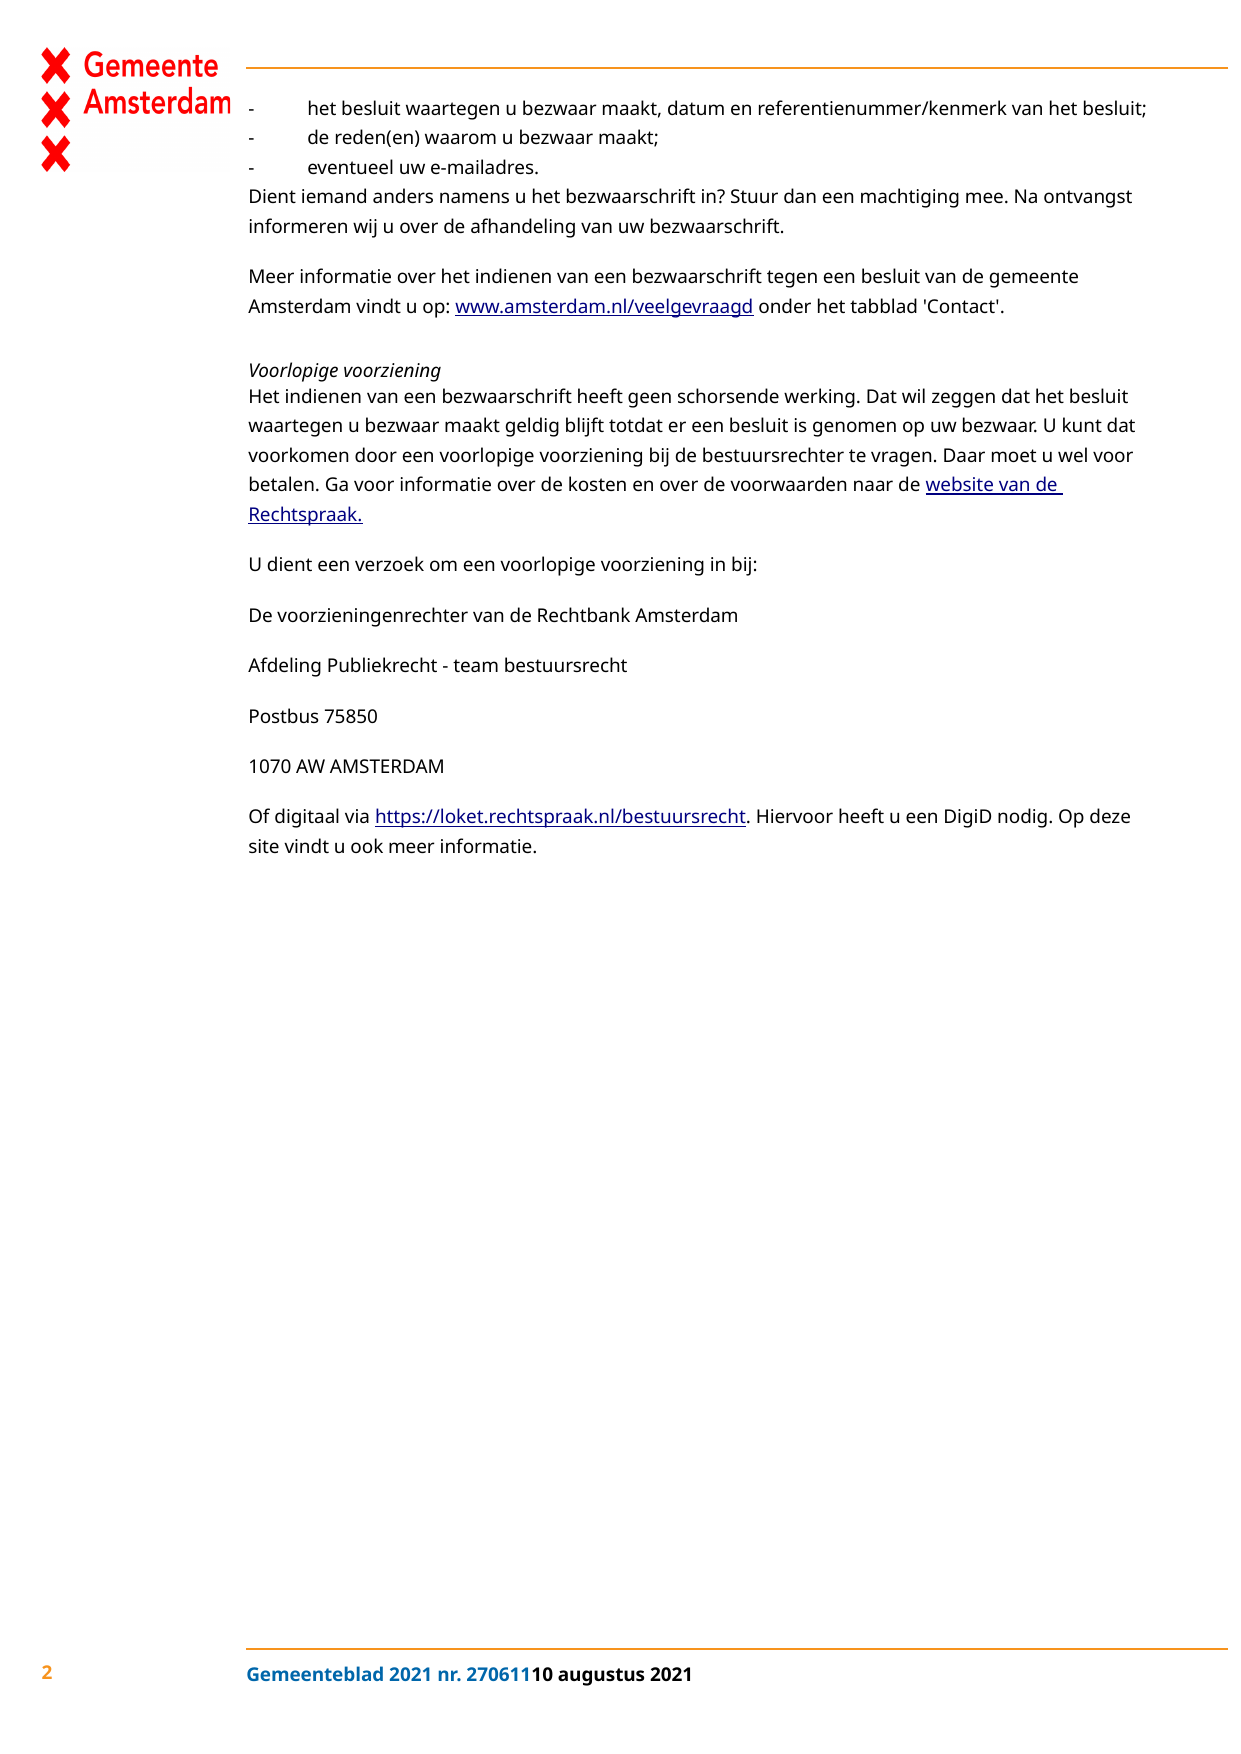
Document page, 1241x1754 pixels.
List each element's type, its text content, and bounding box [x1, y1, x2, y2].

picture [41, 47, 231, 172]
list de reden(en) waarom u bezwaar maakt; [248, 124, 1152, 150]
text Dient iemand anders namens u het bezwaarschrift in? Stuur dan een machtiging mee. Na ontvangst informeren wij u over de afhandeling van uw bezwaarschrift. [248, 183, 1152, 239]
text 1070 AW AMSTERDAM [248, 753, 1152, 779]
text U dient een verzoek om een voorlopige voorziening in bij: [248, 552, 1152, 577]
text Voorlopige voorziening [248, 357, 1152, 383]
text Postbus 75850 [248, 703, 1152, 728]
text De voorzieningenrechter van de Rechtbank Amsterdam [248, 602, 1152, 628]
text Het indienen van een bezwaarschrift heeft geen schorsende werking. Dat wil zeggen dat het besluit waartegen u bezwaar maakt geldig blijft totdat er een besluit is genomen op uw bezwaar. U kunt dat voorkomen door een voorlopige voorziening bij de bestuursrechter te vragen. Daar moet u wel voor betalen. Ga voor informatie over de kosten en over de voorwaarden naar de website van de Rechtspraak. [248, 383, 1152, 527]
list het besluit waartegen u bezwaar maakt, datum en referentienummer/kenmerk van het besluit; [248, 95, 1152, 121]
text Of digitaal via https://loket.rechtspraak.nl/bestuursrecht. Hiervoor heeft u een DigiD nodig. Op deze site vindt u ook meer informatie. [248, 804, 1152, 859]
text Afdeling Publiekrecht - team bestuursrecht [248, 652, 1152, 678]
list eventueel uw e-mailadres. [248, 154, 1152, 180]
text Meer informatie over het indienen van een bezwaarschrift tegen een besluit van de gemeente Amsterdam vindt u op: www.amsterdam.nl/veelgevraagd onder het tabblad 'Contact'. [248, 263, 1152, 319]
